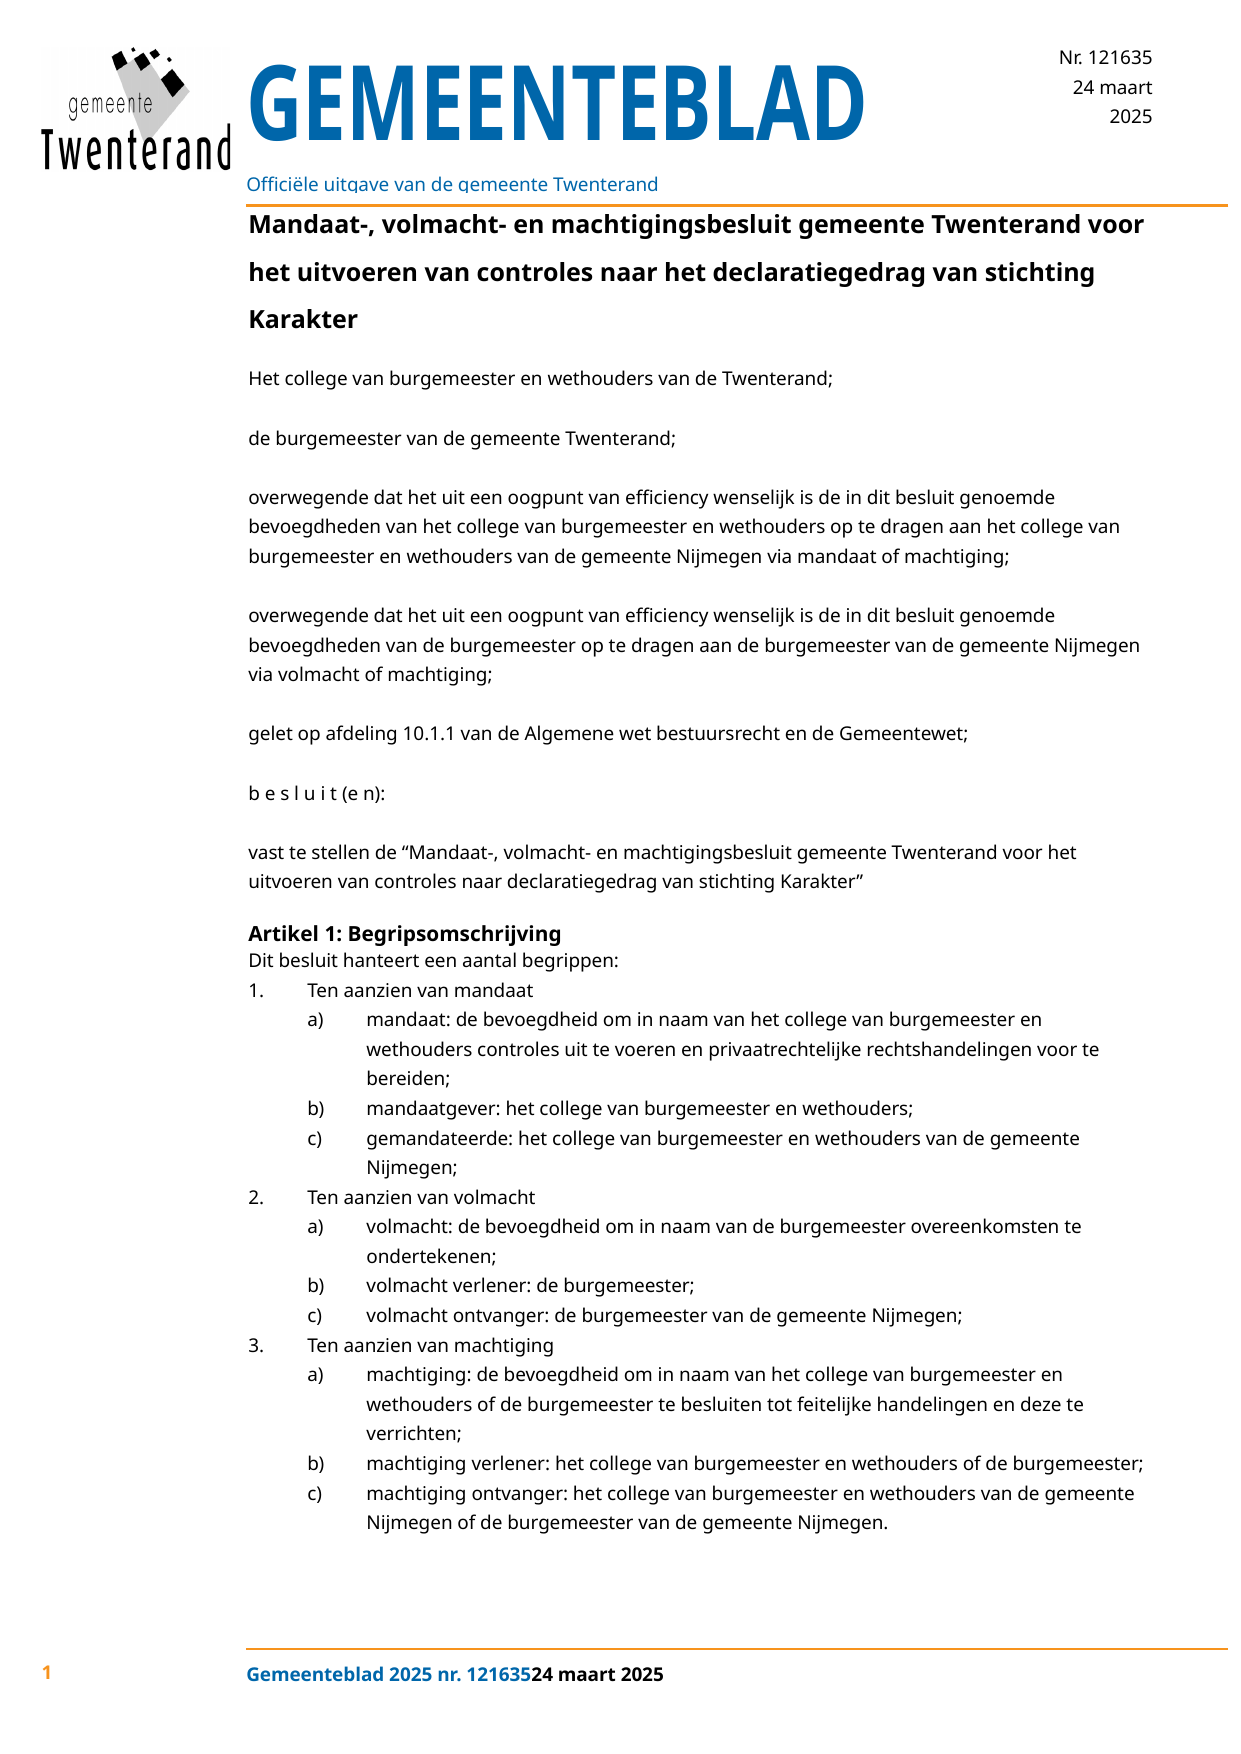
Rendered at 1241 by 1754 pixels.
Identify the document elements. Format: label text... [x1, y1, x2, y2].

list mandaatgever: het college van burgemeester en wethouders; [307, 1095, 1152, 1121]
text overwegende dat het uit een oogpunt van efficiency wenselijk is de in dit besluit genoemde bevoegdheden van de burgemeester op te dragen aan de burgemeester van de gemeente Nijmegen via volmacht of machtiging; [248, 602, 1152, 687]
list Ten aanzien van machtiging [248, 1332, 1152, 1358]
text Mandaat-, volmacht- en machtigingsbesluit gemeente Twenterand voor het uitvoeren van controles naar het declaratiegedrag van stichting Karakter [248, 207, 1152, 336]
text Dit besluit hanteert een aantal begrippen: [248, 947, 1152, 973]
text overwegende dat het uit een oogpunt van efficiency wenselijk is de in dit besluit genoemde bevoegdheden van het college van burgemeester en wethouders op te dragen aan het college van burgemeester en wethouders van de gemeente Nijmegen via mandaat of machtiging; [248, 484, 1152, 569]
list Ten aanzien van volmacht [248, 1184, 1152, 1210]
text de burgemeester van de gemeente Twenterand; [248, 425, 1152, 450]
list gemandateerde: het college van burgemeester en wethouders van de gemeente Nijmegen; [307, 1125, 1152, 1180]
text vast te stellen de “Mandaat-, volmacht- en machtigingsbesluit gemeente Twenterand voor het uitvoeren van controles naar declaratiegedrag van stichting Karakter” [248, 839, 1152, 894]
list mandaat: de bevoegdheid om in naam van het college van burgemeester en wethouders controles uit te voeren en privaatrechtelijke rechtshandelingen voor te bereiden; [307, 1006, 1152, 1091]
list machtiging: de bevoegdheid om in naam van het college van burgemeester en wethouders of de burgemeester te besluiten tot feitelijke handelingen en deze te verrichten; [307, 1361, 1152, 1446]
list volmacht: de bevoegdheid om in naam van de burgemeester overeenkomsten te ondertekenen; [307, 1213, 1152, 1269]
text b e s l u i t (e n): [248, 780, 1152, 805]
list machtiging verlener: het college van burgemeester en wethouders of de burgemeester; [307, 1450, 1152, 1476]
text Artikel 1: Begripsomschrijving [248, 919, 1152, 947]
text Het college van burgemeester en wethouders van de Twenterand; [248, 366, 1152, 391]
list volmacht ontvanger: de burgemeester van de gemeente Nijmegen; [307, 1302, 1152, 1328]
list machtiging ontvanger: het college van burgemeester en wethouders van de gemeente Nijmegen of de burgemeester van de gemeente Nijmegen. [307, 1480, 1152, 1535]
list volmacht verlener: de burgemeester; [307, 1273, 1152, 1298]
picture [41, 47, 231, 172]
text gelet op afdeling 10.1.1 van de Algemene wet bestuursrecht en de Gemeentewet; [248, 721, 1152, 746]
list Ten aanzien van mandaat [248, 977, 1152, 1003]
